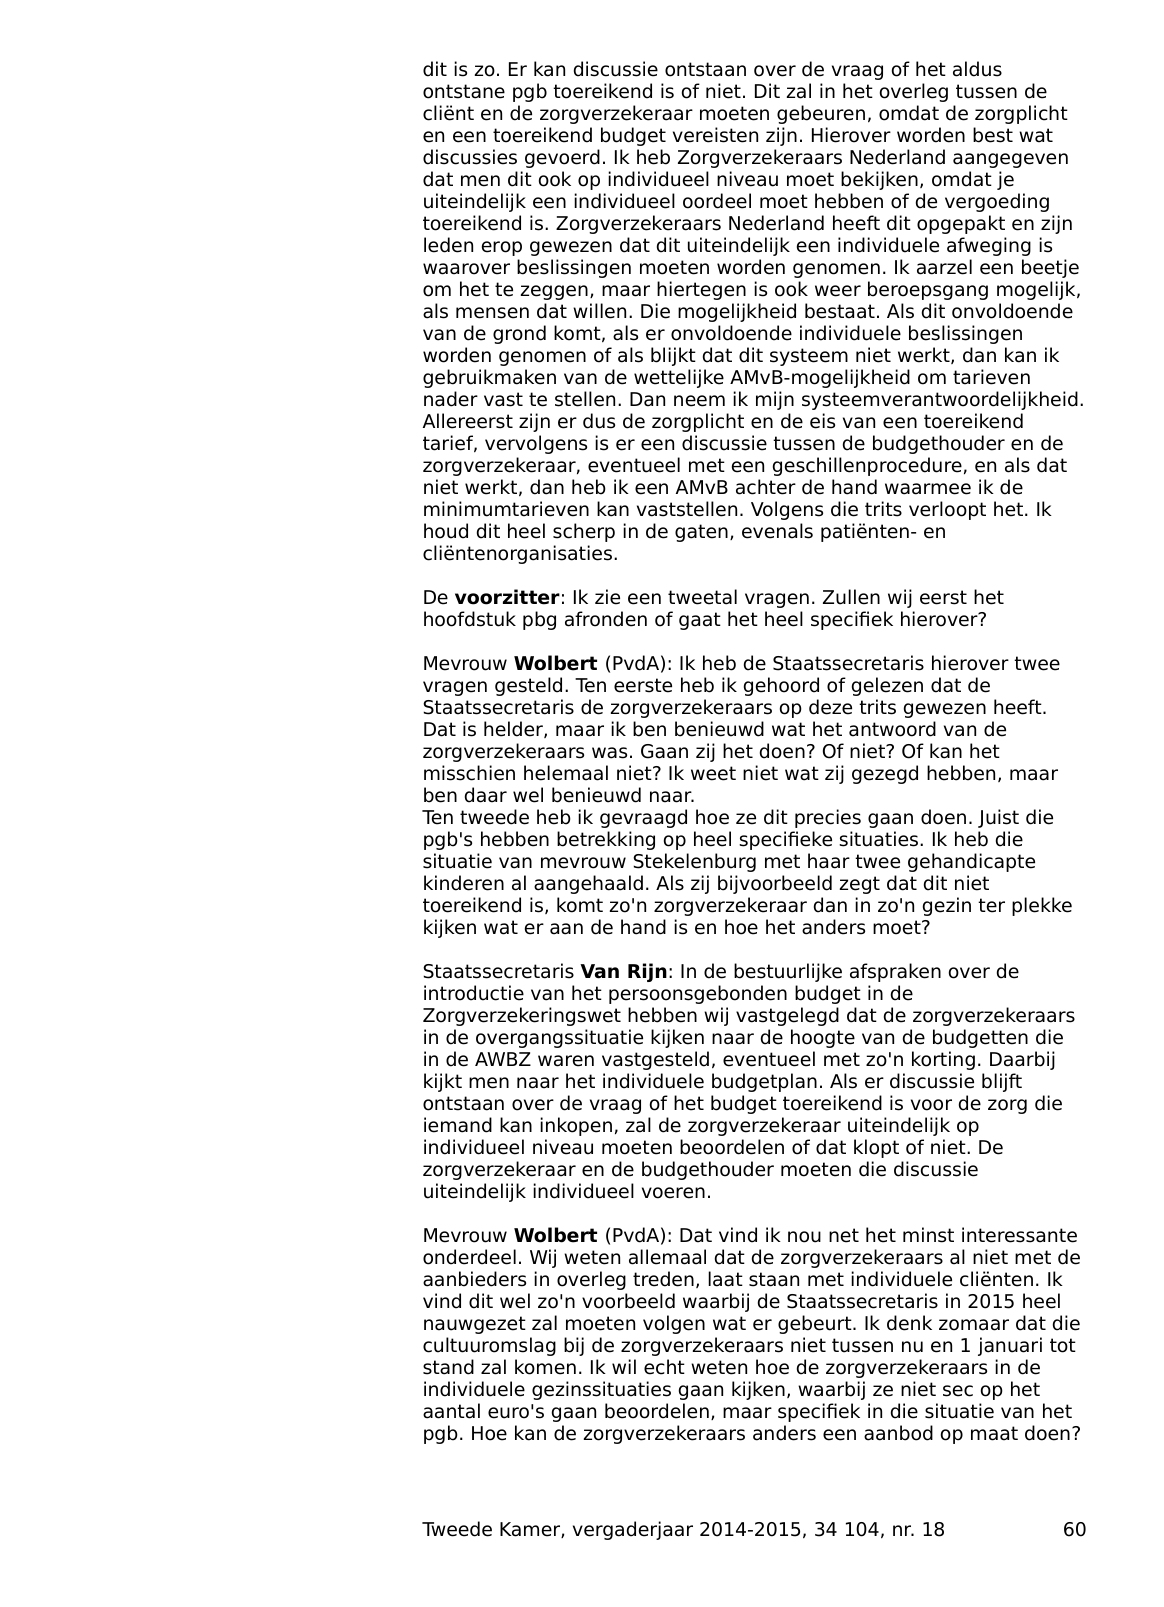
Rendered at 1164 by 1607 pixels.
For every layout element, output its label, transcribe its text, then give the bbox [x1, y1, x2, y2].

text dit is zo. Er kan discussie ontstaan over de vraag of het aldus ontstane pgb toereikend is of niet. Dit zal in het overleg tussen de cliënt en de zorgverzekeraar moeten gebeuren, omdat de zorgplicht en een toereikend budget vereisten zijn. Hierover worden best wat discussies gevoerd. Ik heb Zorgverzekeraars Nederland aangegeven dat men dit ook op individueel niveau moet bekijken, omdat je uiteindelijk een individueel oordeel moet hebben of de vergoeding toereikend is. Zorgverzekeraars Nederland heeft dit opgepakt en zijn leden erop gewezen dat dit uiteindelijk een individuele afweging is waarover beslissingen moeten worden genomen. Ik aarzel een beetje om het te zeggen, maar hiertegen is ook weer beroepsgang mogelijk, als mensen dat willen. Die mogelijkheid bestaat. Als dit onvoldoende van de grond komt, als er onvoldoende individuele beslissingen worden genomen of als blijkt dat dit systeem niet werkt, dan kan ik gebruikmaken van de wettelijke AMvB-mogelijkheid om tarieven nader vast te stellen. Dan neem ik mijn systeemverantwoordelijkheid. Allereerst zijn er dus de zorgplicht en de eis van een toereikend tarief, vervolgens is er een discussie tussen de budgethouder en de zorgverzekeraar, eventueel met een geschillenprocedure, en als dat niet werkt, dan heb ik een AMvB achter de hand waarmee ik de minimumtarieven kan vaststellen. Volgens die trits verloopt het. Ik houd dit heel scherp in de gaten, evenals patiënten- en cliëntenorganisaties. [422, 59, 1087, 564]
text Ten tweede heb ik gevraagd hoe ze dit precies gaan doen. Juist die pgb's hebben betrekking op heel specifieke situaties. Ik heb die situatie van mevrouw Stekelenburg met haar twee gehandicapte kinderen al aangehaald. Als zij bijvoorbeeld zegt dat dit niet toereikend is, komt zo'n zorgverzekeraar dan in zo'n gezin ter plekke kijken wat er aan de hand is en hoe het anders moet? [422, 807, 1087, 939]
text Mevrouw Wolbert (PvdA): Dat vind ik nou net het minst interessante onderdeel. Wij weten allemaal dat de zorgverzekeraars al niet met de aanbieders in overleg treden, laat staan met individuele cliënten. Ik vind dit wel zo'n voorbeeld waarbij de Staatssecretaris in 2015 heel nauwgezet zal moeten volgen wat er gebeurt. Ik denk zomaar dat die cultuuromslag bij de zorgverzekeraars niet tussen nu en 1 januari tot stand zal komen. Ik wil echt weten hoe de zorgverzekeraars in de individuele gezinssituaties gaan kijken, waarbij ze niet sec op het aantal euro's gaan beoordelen, maar specifiek in die situatie van het pgb. Hoe kan de zorgverzekeraars anders een aanbod op maat doen? [422, 1225, 1087, 1444]
text De voorzitter: Ik zie een tweetal vragen. Zullen wij eerst het hoofdstuk pbg afronden of gaat het heel specifiek hierover? [422, 587, 1087, 631]
text Staatssecretaris Van Rijn: In de bestuurlijke afspraken over de introductie van het persoonsgebonden budget in de Zorgverzekeringswet hebben wij vastgelegd dat de zorgverzekeraars in de overgangssituatie kijken naar de hoogte van de budgetten die in de AWBZ waren vastgesteld, eventueel met zo'n korting. Daarbij kijkt men naar het individuele budgetplan. Als er discussie blijft ontstaan over de vraag of het budget toereikend is voor de zorg die iemand kan inkopen, zal de zorgverzekeraar uiteindelijk op individueel niveau moeten beoordelen of dat klopt of niet. De zorgverzekeraar en de budgethouder moeten die discussie uiteindelijk individueel voeren. [422, 961, 1087, 1203]
text Mevrouw Wolbert (PvdA): Ik heb de Staatssecretaris hierover twee vragen gesteld. Ten eerste heb ik gehoord of gelezen dat de Staatssecretaris de zorgverzekeraars op deze trits gewezen heeft. Dat is helder, maar ik ben benieuwd wat het antwoord van de zorgverzekeraars was. Gaan zij het doen? Of niet? Of kan het misschien helemaal niet? Ik weet niet wat zij gezegd hebben, maar ben daar wel benieuwd naar. [422, 653, 1087, 807]
